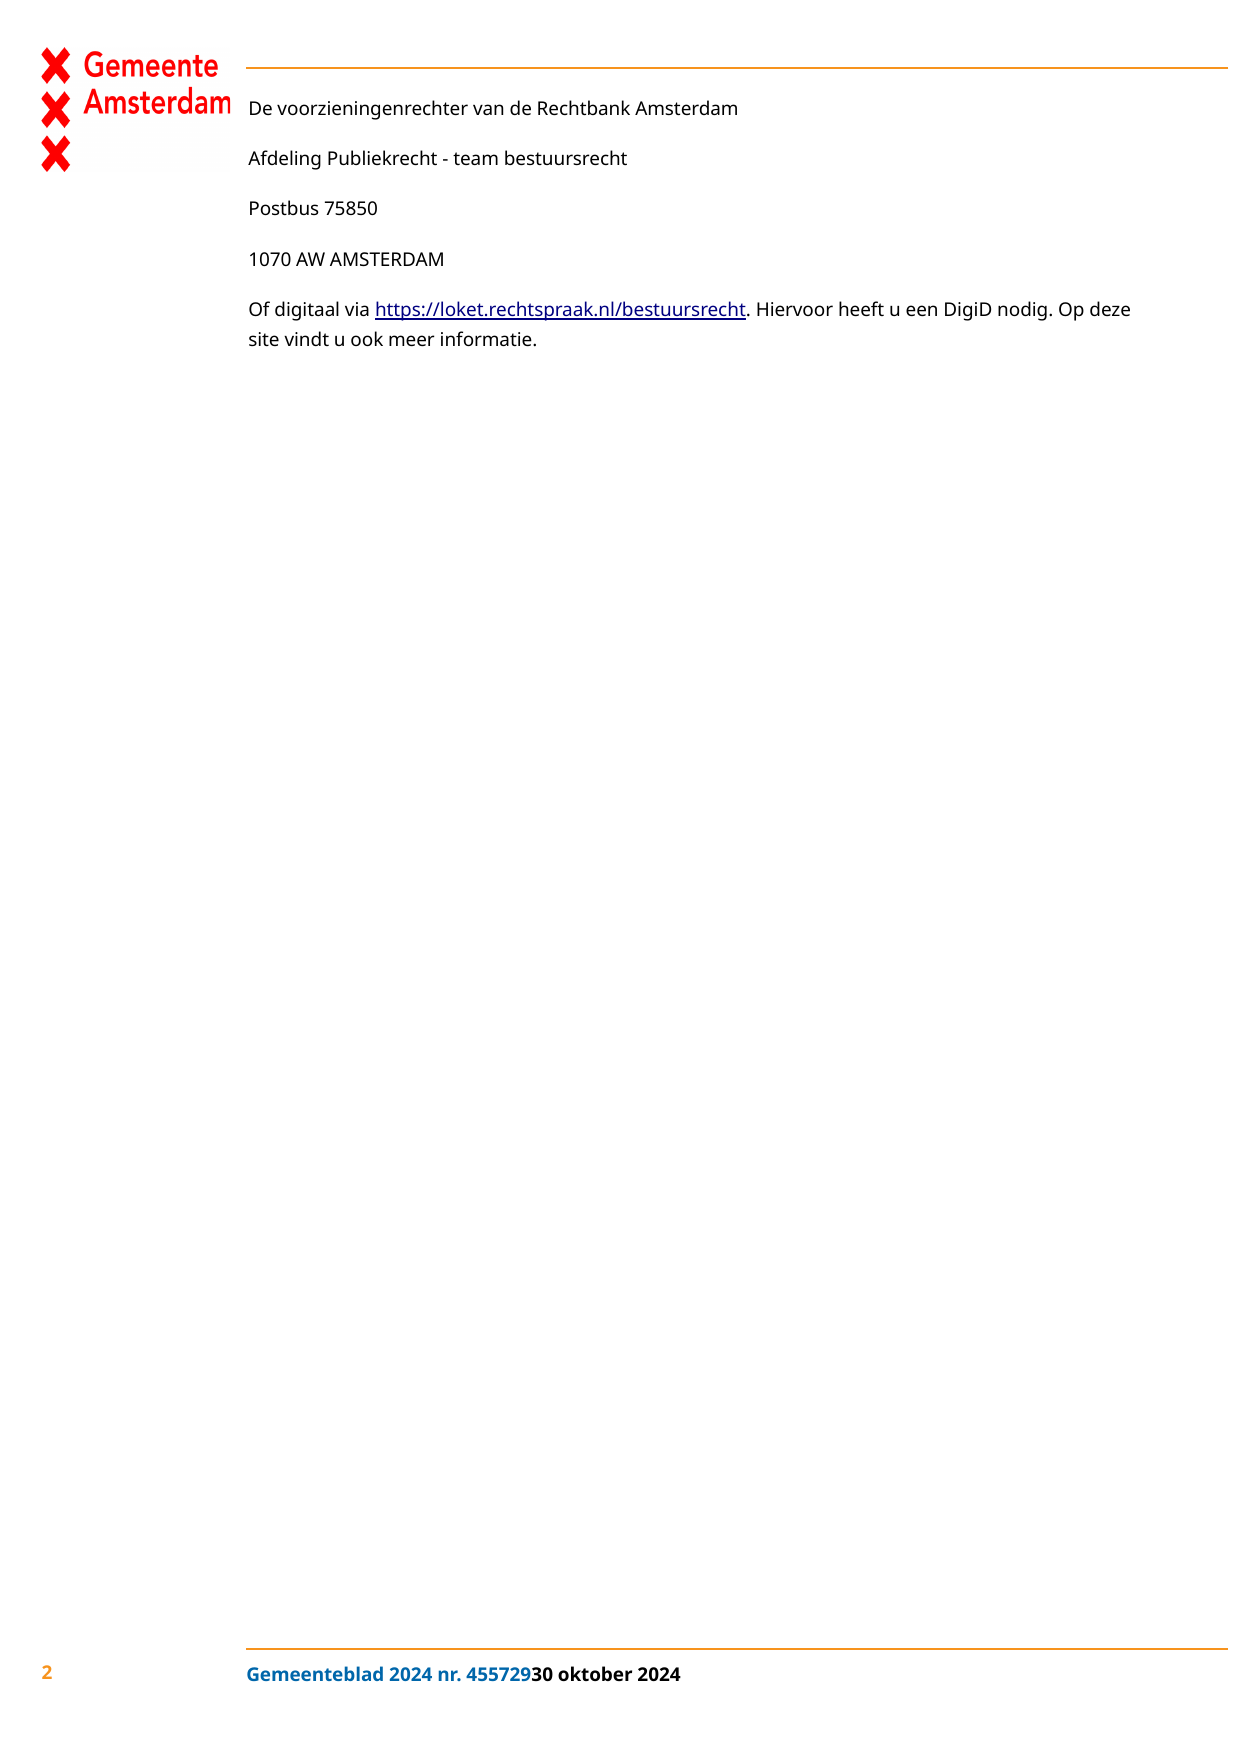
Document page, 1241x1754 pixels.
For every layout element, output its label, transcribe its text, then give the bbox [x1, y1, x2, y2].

picture [41, 47, 231, 172]
text Postbus 75850 [248, 196, 1152, 221]
text Of digitaal via https://loket.rechtspraak.nl/bestuursrecht. Hiervoor heeft u een DigiD nodig. Op deze site vindt u ook meer informatie. [248, 296, 1152, 352]
text De voorzieningenrechter van de Rechtbank Amsterdam [248, 95, 1152, 121]
text 1070 AW AMSTERDAM [248, 246, 1152, 272]
text Afdeling Publiekrecht - team bestuursrecht [248, 145, 1152, 171]
